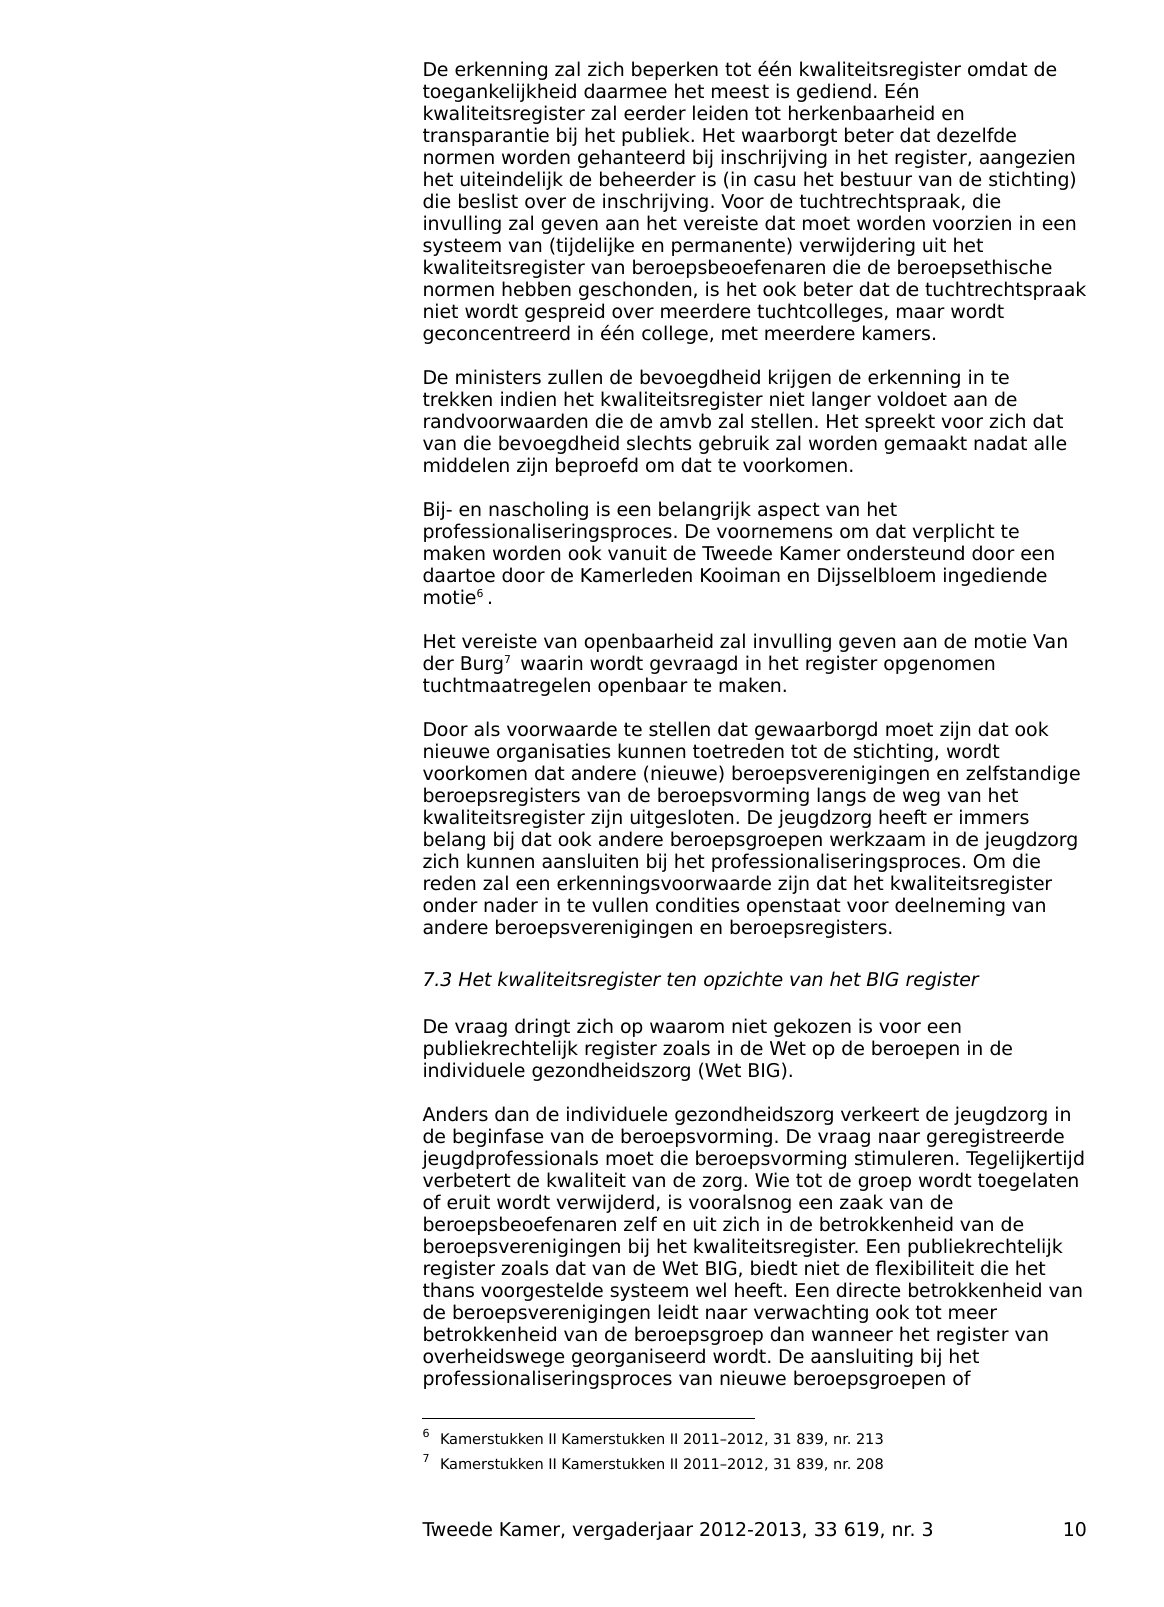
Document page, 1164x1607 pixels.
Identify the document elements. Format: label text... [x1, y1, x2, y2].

text Kamerstukken II Kamerstukken II 2011–2012, 31 839, nr. 213 [422, 1427, 1087, 1449]
text De erkenning zal zich beperken tot één kwaliteitsregister omdat de toegankelijkheid daarmee het meest is gediend. Eén kwaliteitsregister zal eerder leiden tot herkenbaarheid en transparantie bij het publiek. Het waarborgt beter dat dezelfde normen worden gehanteerd bij inschrijving in het register, aangezien het uiteindelijk de beheerder is (in casu het bestuur van de stichting) die beslist over de inschrijving. Voor de tuchtrechtspraak, die invulling zal geven aan het vereiste dat moet worden voorzien in een systeem van (tijdelijke en permanente) verwijdering uit het kwaliteitsregister van beroepsbeoefenaren die de beroepsethische normen hebben geschonden, is het ook beter dat de tuchtrechtspraak niet wordt gespreid over meerdere tuchtcolleges, maar wordt geconcentreerd in één college, met meerdere kamers. [422, 59, 1087, 345]
text Het vereiste van openbaarheid zal invulling geven aan de motie Van der Burg waarin wordt gevraagd in het register opgenomen tuchtmaatregelen openbaar te maken. [422, 631, 1087, 697]
text De vraag dringt zich op waarom niet gekozen is voor een publiekrechtelijk register zoals in de Wet op de beroepen in de individuele gezondheidszorg (Wet BIG). [422, 1016, 1087, 1082]
text Bij- en nascholing is een belangrijk aspect van het professionaliseringsproces. De voornemens om dat verplicht te maken worden ook vanuit de Tweede Kamer ondersteund door een daartoe door de Kamerleden Kooiman en Dijsselbloem ingediende motie. [422, 499, 1087, 609]
subtitle 7.3 Het kwaliteitsregister ten opzichte van het BIG register [422, 969, 1087, 991]
text De ministers zullen de bevoegdheid krijgen de erkenning in te trekken indien het kwaliteitsregister niet langer voldoet aan de randvoorwaarden die de amvb zal stellen. Het spreekt voor zich dat van die bevoegdheid slechts gebruik zal worden gemaakt nadat alle middelen zijn beproefd om dat te voorkomen. [422, 367, 1087, 477]
text Anders dan de individuele gezondheidszorg verkeert de jeugdzorg in de beginfase van de beroepsvorming. De vraag naar geregistreerde jeugdprofessionals moet die beroepsvorming stimuleren. Tegelijkertijd verbetert de kwaliteit van de zorg. Wie tot de groep wordt toegelaten of eruit wordt verwijderd, is vooralsnog een zaak van de beroepsbeoefenaren zelf en uit zich in de betrokkenheid van de beroepsverenigingen bij het kwaliteitsregister. Een publiekrechtelijk register zoals dat van de Wet BIG, biedt niet de flexibiliteit die het thans voorgestelde systeem wel heeft. Een directe betrokkenheid van de beroepsverenigingen leidt naar verwachting ook tot meer betrokkenheid van de beroepsgroep dan wanneer het register van overheidswege georganiseerd wordt. De aansluiting bij het professionaliseringsproces van nieuwe beroepsgroepen of [422, 1104, 1087, 1390]
text Door als voorwaarde te stellen dat gewaarborgd moet zijn dat ook nieuwe organisaties kunnen toetreden tot de stichting, wordt voorkomen dat andere (nieuwe) beroepsverenigingen en zelfstandige beroepsregisters van de beroepsvorming langs de weg van het kwaliteitsregister zijn uitgesloten. De jeugdzorg heeft er immers belang bij dat ook andere beroepsgroepen werkzaam in de jeugdzorg zich kunnen aansluiten bij het professionaliseringsproces. Om die reden zal een erkenningsvoorwaarde zijn dat het kwaliteitsregister onder nader in te vullen condities openstaat voor deelneming van andere beroepsverenigingen en beroepsregisters. [422, 719, 1087, 939]
text Kamerstukken II Kamerstukken II 2011–2012, 31 839, nr. 208 [422, 1452, 1087, 1474]
